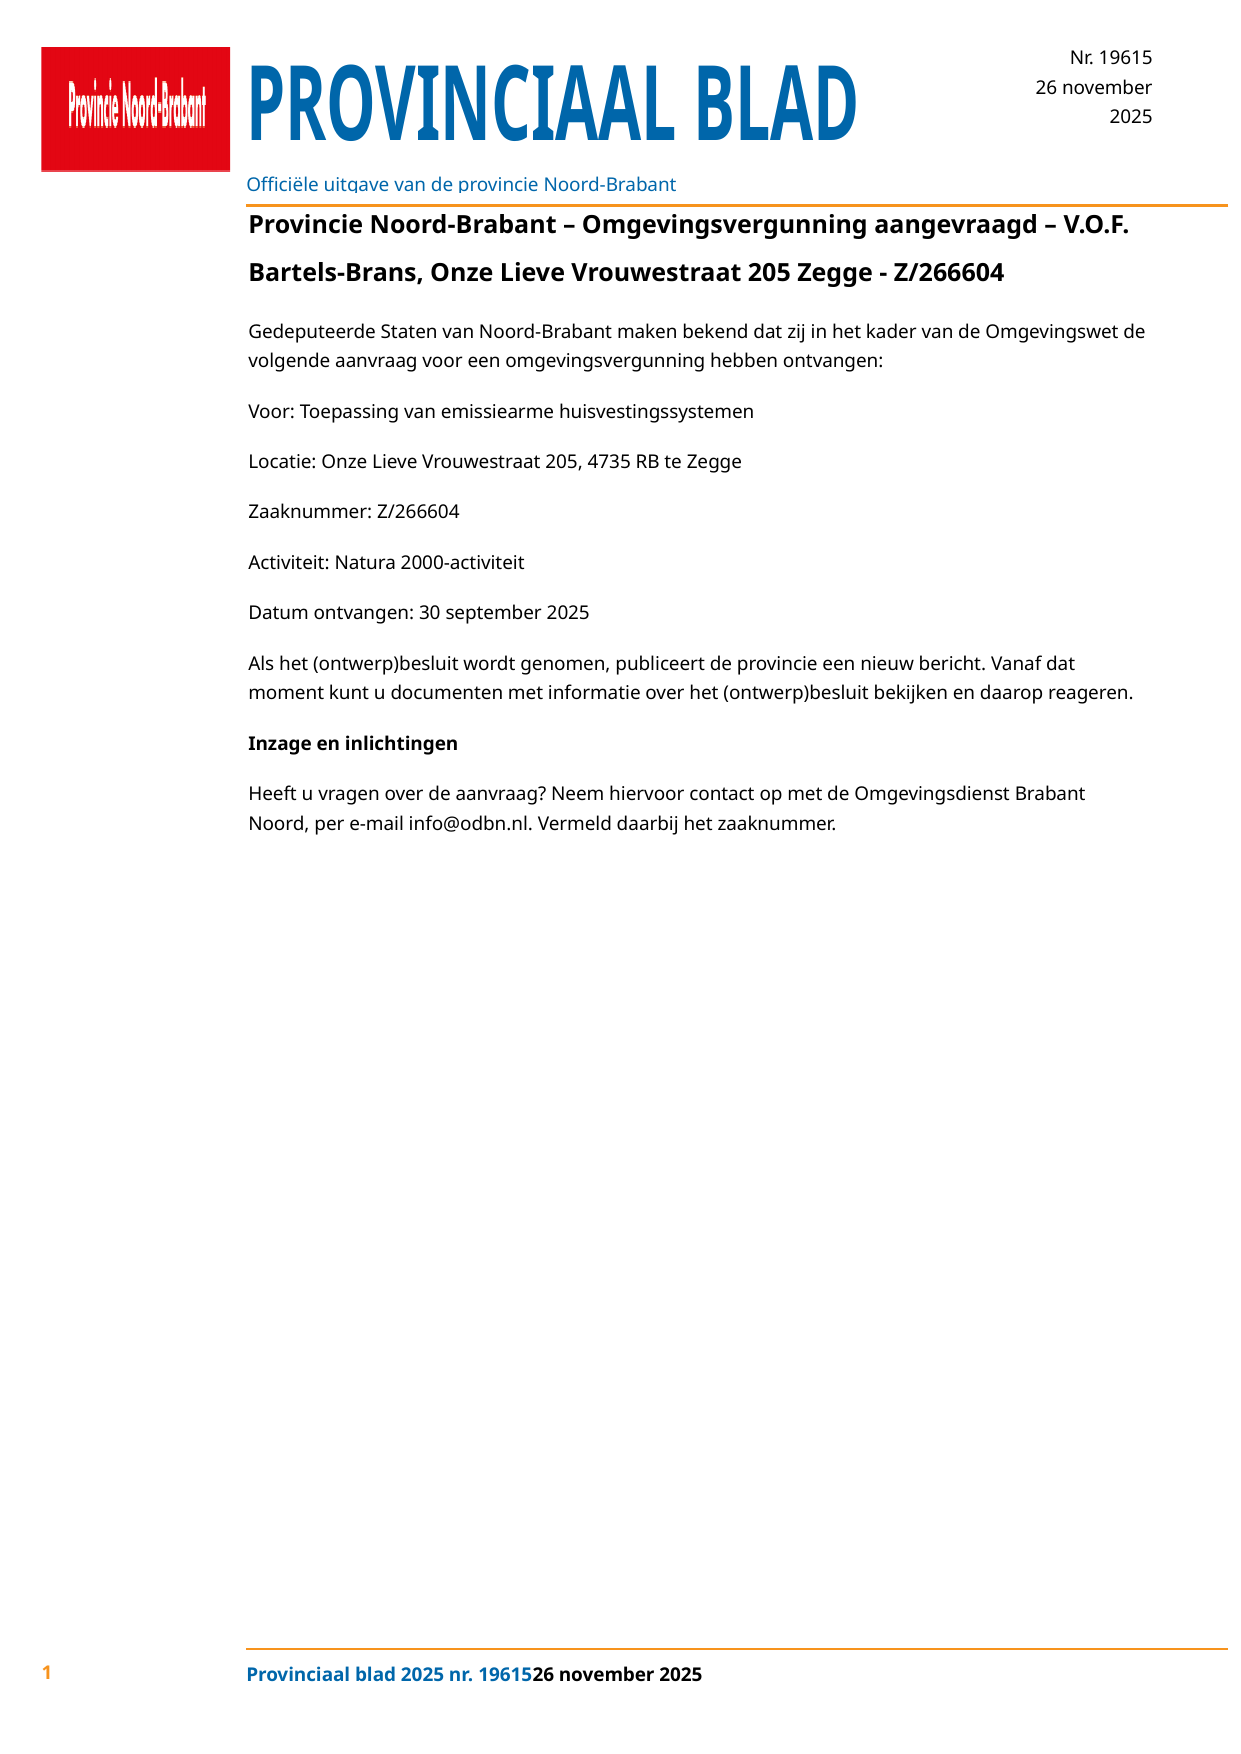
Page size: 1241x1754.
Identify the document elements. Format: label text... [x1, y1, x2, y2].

text Heeft u vragen over de aanvraag? Neem hiervoor contact op met de Omgevingsdienst Brabant Noord, per e-mail info@odbn.nl. Vermeld daarbij het zaaknummer. [248, 780, 1152, 836]
text Provincie Noord-Brabant – Omgevingsvergunning aangevraagd – V.O.F. Bartels-Brans, Onze Lieve Vrouwestraat 205 Zegge - Z/266604 [248, 207, 1152, 288]
text Als het (ontwerp)besluit wordt genomen, publiceert de provincie een nieuw bericht. Vanaf dat moment kunt u documenten met informatie over het (ontwerp)besluit bekijken en daarop reageren. [248, 650, 1152, 705]
text Gedeputeerde Staten van Noord-Brabant maken bekend dat zij in het kader van de Omgevingswet de volgende aanvraag voor een omgevingsvergunning hebben ontvangen: [248, 318, 1152, 373]
text Inzage en inlichtingen [248, 730, 1152, 756]
text Locatie: Onze Lieve Vrouwestraat 205, 4735 RB te Zegge [248, 448, 1152, 474]
text Datum ontvangen: 30 september 2025 [248, 599, 1152, 625]
text Activiteit: Natura 2000-activiteit [248, 549, 1152, 575]
text Voor: Toepassing van emissiearme huisvestingssystemen [248, 398, 1152, 424]
picture [41, 47, 231, 172]
text Zaaknummer: Z/266604 [248, 499, 1152, 524]
